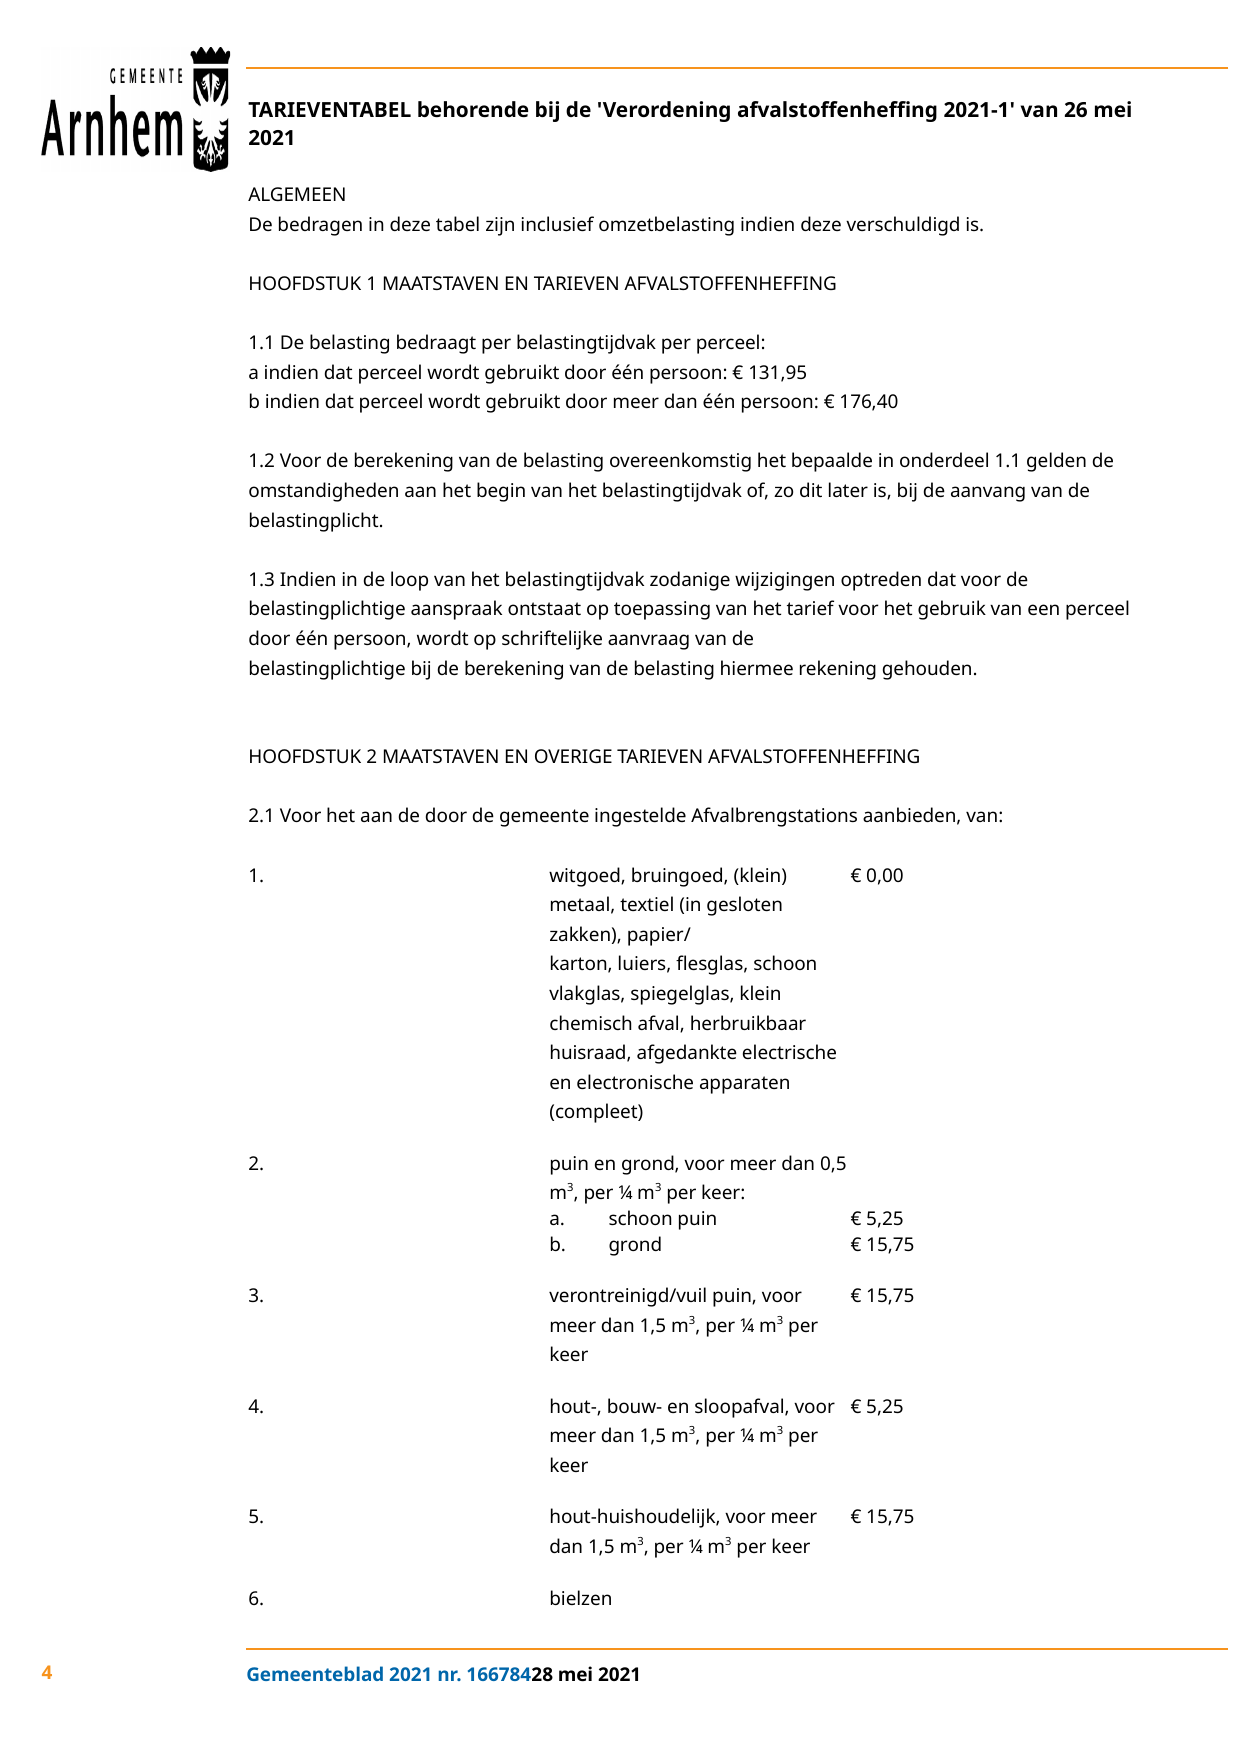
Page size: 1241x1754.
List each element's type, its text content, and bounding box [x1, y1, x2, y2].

table_cell [850, 1124, 1152, 1150]
table_cell [850, 1257, 1152, 1282]
text 1.2 Voor de berekening van de belasting overeenkomstig het bepaalde in onderdeel 1.1 gelden de omstandigheden aan het begin van het belastingtijdvak of, zo dit later is, bij de aanvang van de belastingplicht. [248, 448, 1152, 532]
text HOOFDSTUK 1 MAATSTAVEN EN TARIEVEN AFVALSTOFFENHEFFING [248, 270, 1152, 296]
text 1.3 Indien in de loop van het belastingtijdvak zodanige wijzigingen optreden dat voor de belastingplichtige aanspraak ontstaat op toepassing van het tarief voor het gebruik van een perceel door één persoon, wordt op schriftelijke aanvraag van de [248, 566, 1152, 651]
text a indien dat perceel wordt gebruikt door één persoon: € 131,95 [248, 359, 1152, 384]
table_cell [549, 1368, 850, 1393]
table_cell [850, 1478, 1152, 1504]
text HOOFDSTUK 2 MAATSTAVEN EN OVERIGE TARIEVEN AFVALSTOFFENHEFFING [248, 743, 1152, 769]
table_cell 6. [248, 1585, 549, 1611]
table_cell 4. [248, 1393, 549, 1478]
table_cell verontreinigd/vuil puin, voor meer dan 1,5 m3, per ¼ m3 per keer [549, 1283, 850, 1367]
table_cell [549, 1257, 850, 1282]
text De bedragen in deze tabel zijn inclusief omzetbelasting indien deze verschuldigd is. [248, 211, 1152, 237]
picture [41, 47, 231, 172]
table_cell 2. [248, 1150, 549, 1257]
table_header 1. [248, 862, 549, 1124]
table_cell [248, 1124, 549, 1150]
table_cell [248, 1368, 549, 1393]
table_cell [549, 1124, 850, 1150]
table_cell 3. [248, 1283, 549, 1367]
table_cell hout-, bouw- en sloopafval, voor meer dan 1,5 m3, per ¼ m3 per keer [549, 1393, 850, 1478]
table_cell [549, 1559, 850, 1585]
table_cell [850, 1559, 1152, 1585]
text belastingplichtige bij de berekening van de belasting hiermee rekening gehouden. [248, 655, 1152, 680]
table_cell € 15,75 [850, 1283, 1152, 1367]
table_cell bielzen [549, 1585, 850, 1611]
table_cell hout-huishoudelijk, voor meer dan 1,5 m3, per ¼ m3 per keer [549, 1504, 850, 1559]
table_cell [248, 1478, 549, 1504]
table_cell € 5,25 [850, 1393, 1152, 1478]
table_cell € 15,75 [850, 1504, 1152, 1559]
table_cell [850, 1150, 1152, 1205]
table_cell puin en grond, voor meer dan 0,5 m3, per ¼ m3 per keer: [549, 1150, 850, 1205]
table_cell € 15,75 [850, 1231, 1152, 1257]
table_cell [850, 1368, 1152, 1393]
text TARIEVENTABEL behorende bij de 'Verordening afvalstoffenheffing 2021-1' van 26 mei 2021 [248, 95, 1152, 152]
text ALGEMEEN [248, 181, 1152, 207]
table_cell [248, 1257, 549, 1282]
text 2.1 Voor het aan de door de gemeente ingestelde Afvalbrengstations aanbieden, van: [248, 803, 1152, 828]
table_header witgoed, bruingoed, (klein) metaal, textiel (in gesloten zakken), papier/ karton, luiers, flesglas, schoon vlakglas, spiegelglas, klein chemisch afval, herbruikbaar huisraad, afgedankte electrische en electronische apparaten (compleet) [549, 862, 850, 1124]
table_header € 0,00 [850, 862, 1152, 1124]
table_cell schoon puin [549, 1205, 850, 1231]
table_cell [248, 1559, 549, 1585]
table_cell [549, 1478, 850, 1504]
table_cell € 5,25 [850, 1205, 1152, 1231]
table_cell [850, 1585, 1152, 1611]
table_cell 5. [248, 1504, 549, 1559]
table_cell grond [549, 1231, 850, 1257]
text 1.1 De belasting bedraagt per belastingtijdvak per perceel: [248, 329, 1152, 355]
text b indien dat perceel wordt gebruikt door meer dan één persoon: € 176,40 [248, 388, 1152, 414]
